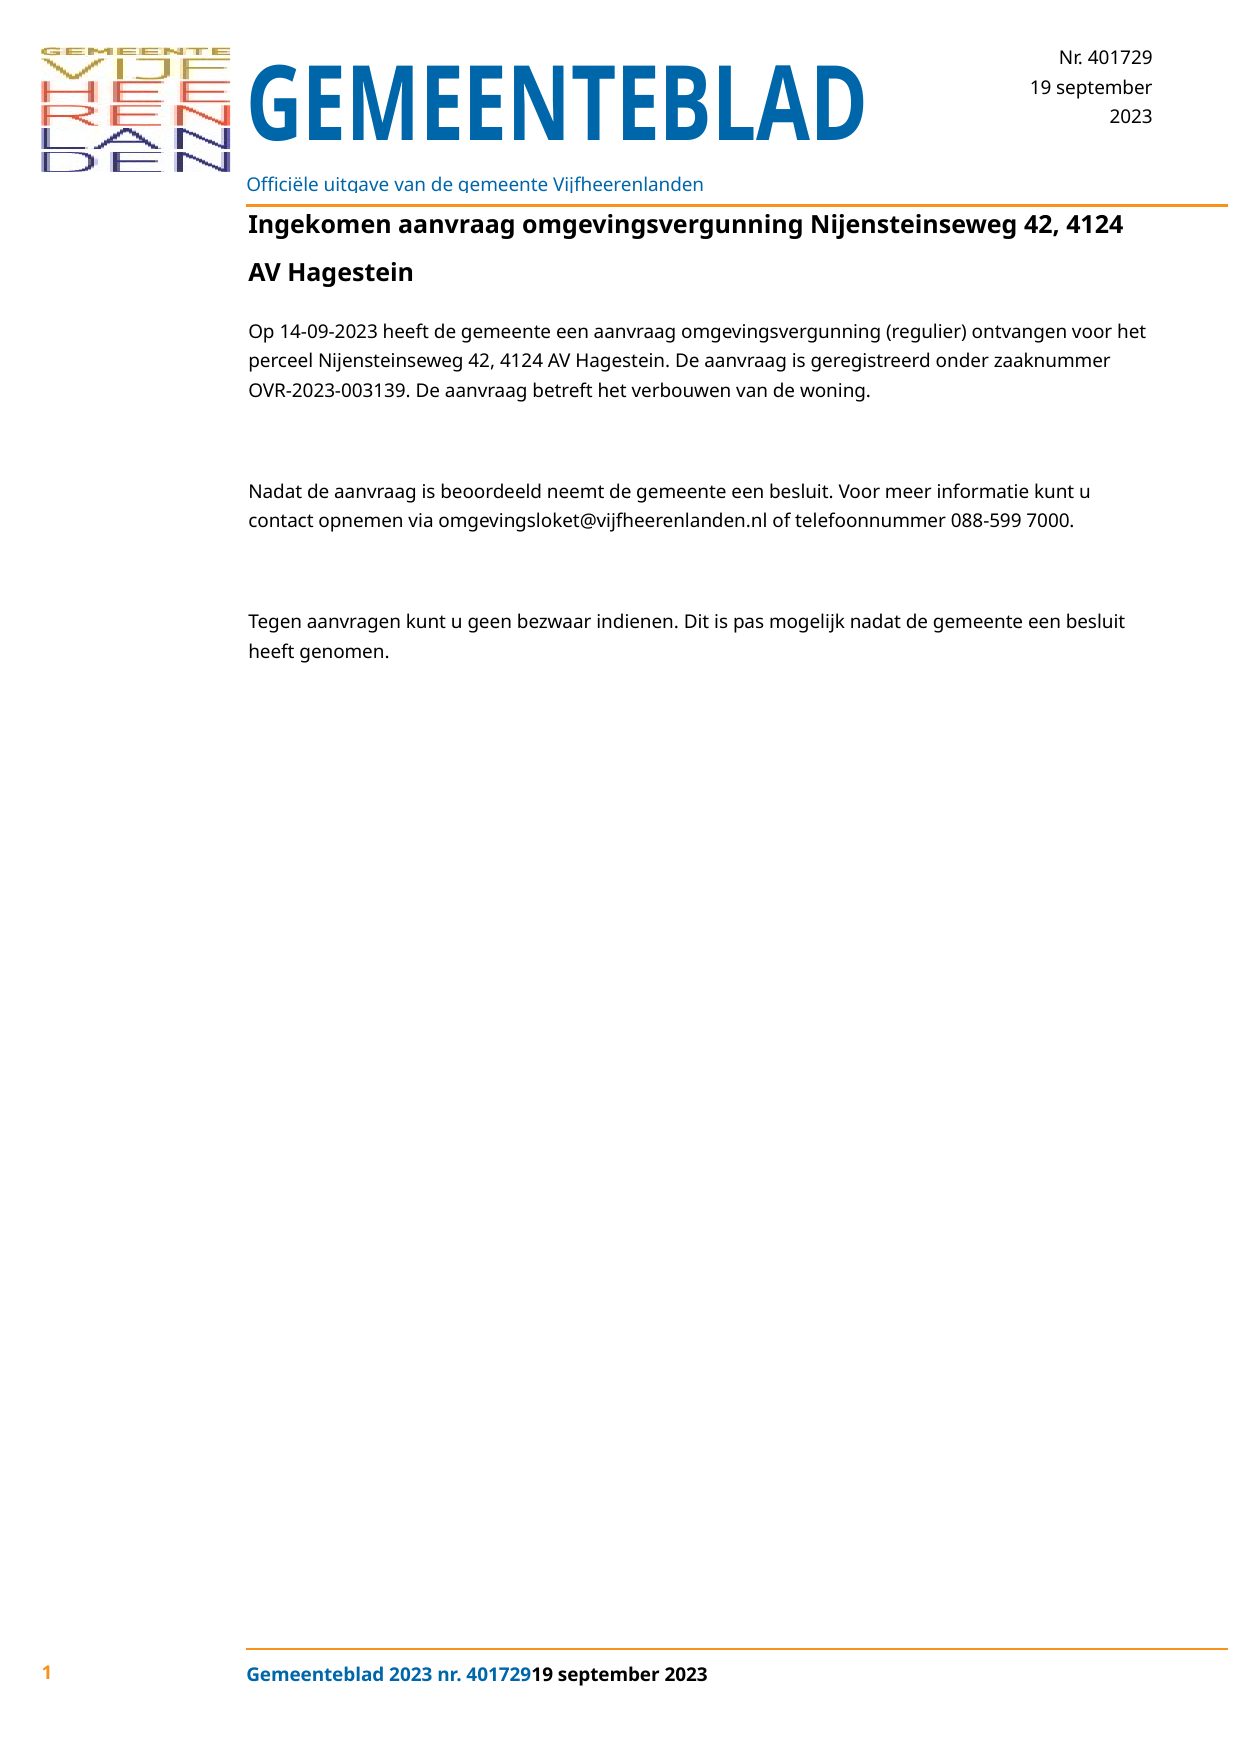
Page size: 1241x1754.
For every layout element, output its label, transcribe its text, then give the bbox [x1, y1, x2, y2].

text Op 14-09-2023 heeft de gemeente een aanvraag omgevingsvergunning (regulier) ontvangen voor het perceel Nijensteinseweg 42, 4124 AV Hagestein. De aanvraag is geregistreerd onder zaaknummer OVR-2023-003139. De aanvraag betreft het verbouwen van de woning. [248, 318, 1152, 403]
picture [41, 47, 231, 172]
text Tegen aanvragen kunt u geen bezwaar indienen. Dit is pas mogelijk nadat de gemeente een besluit heeft genomen. [248, 608, 1152, 664]
text Ingekomen aanvraag omgevingsvergunning Nijensteinseweg 42, 4124 AV Hagestein [248, 207, 1152, 288]
text Nadat de aanvraag is beoordeeld neemt de gemeente een besluit. Voor meer informatie kunt u contact opnemen via omgevingsloket@vijfheerenlanden.nl of telefoonnummer 088-599 7000. [248, 478, 1152, 533]
